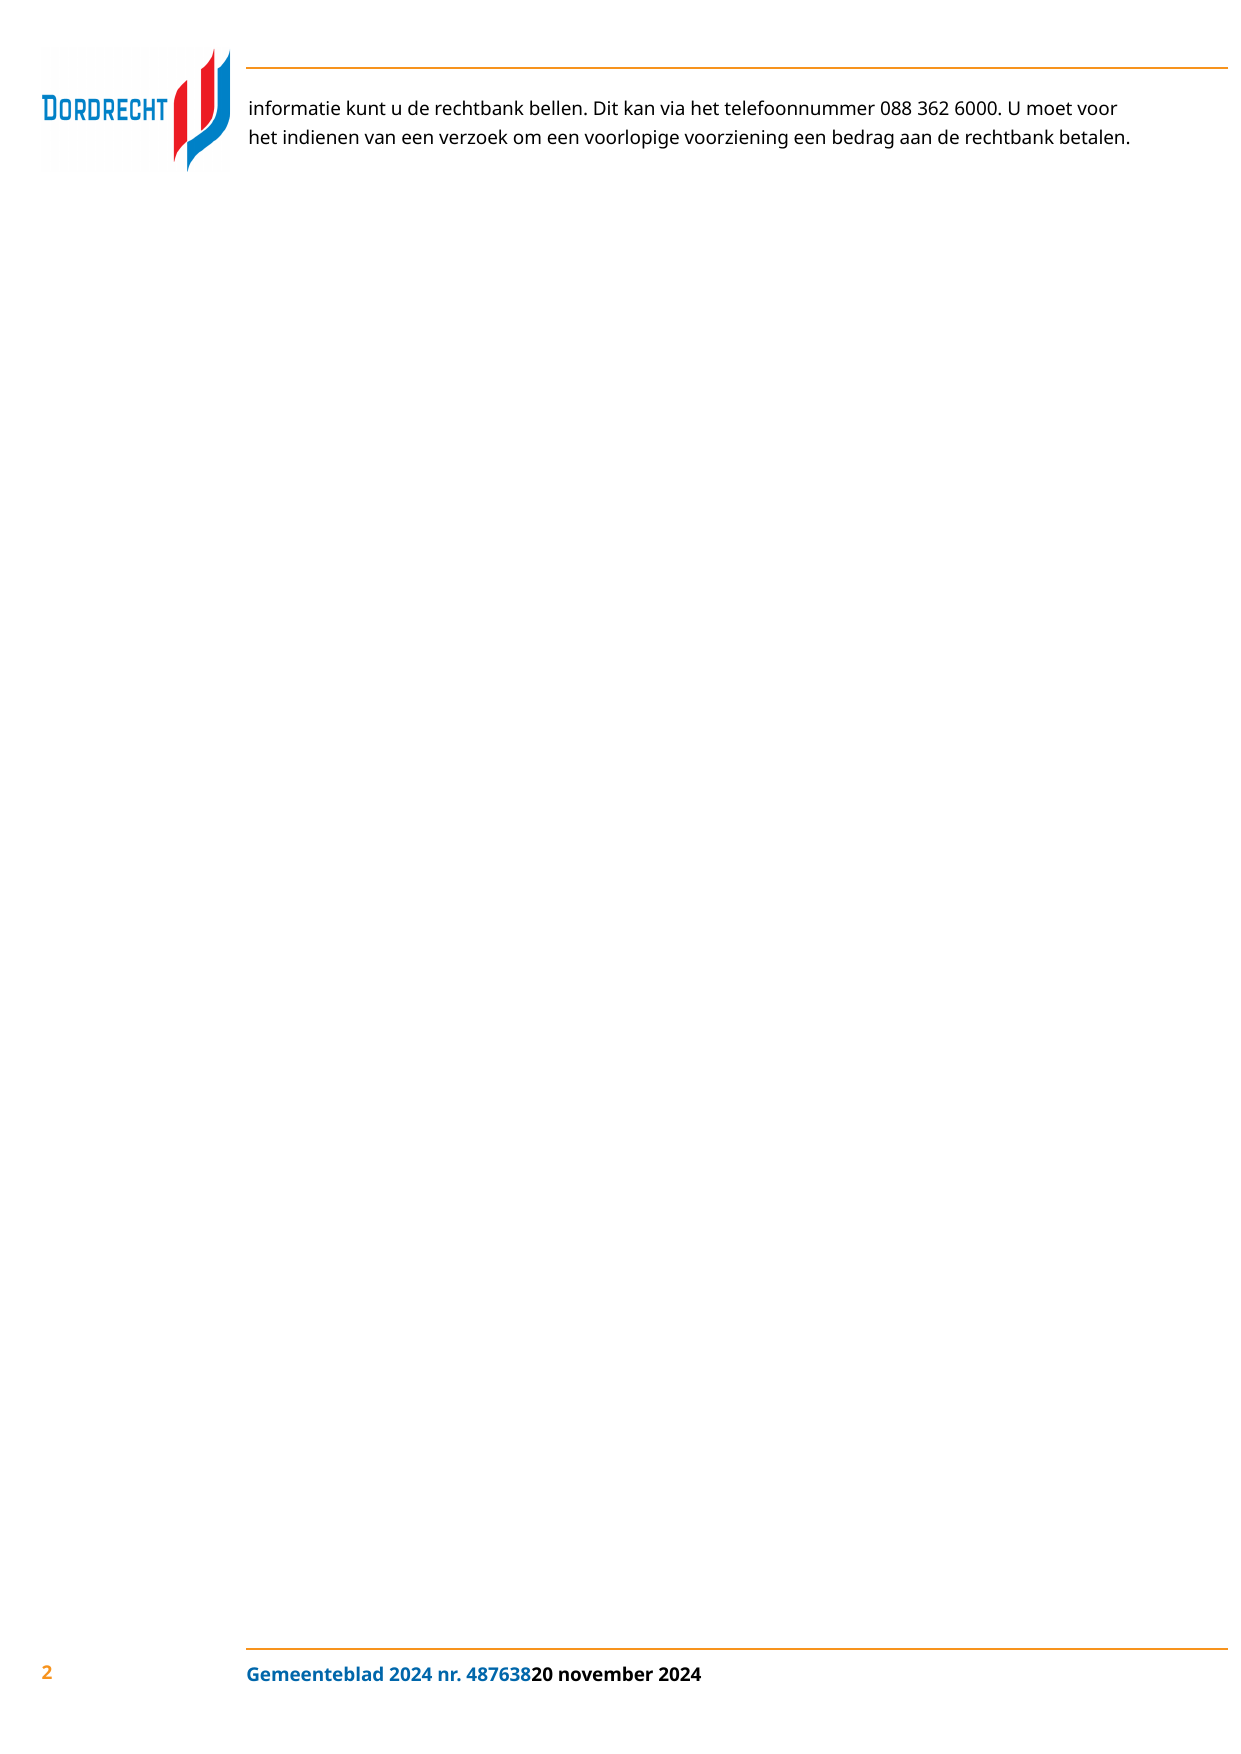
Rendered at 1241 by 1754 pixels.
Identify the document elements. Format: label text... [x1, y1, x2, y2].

text informatie kunt u de rechtbank bellen. Dit kan via het telefoonnummer 088 362 6000. U moet voor het indienen van een verzoek om een voorlopige voorziening een bedrag aan de rechtbank betalen. [248, 95, 1152, 150]
picture [41, 47, 231, 172]
